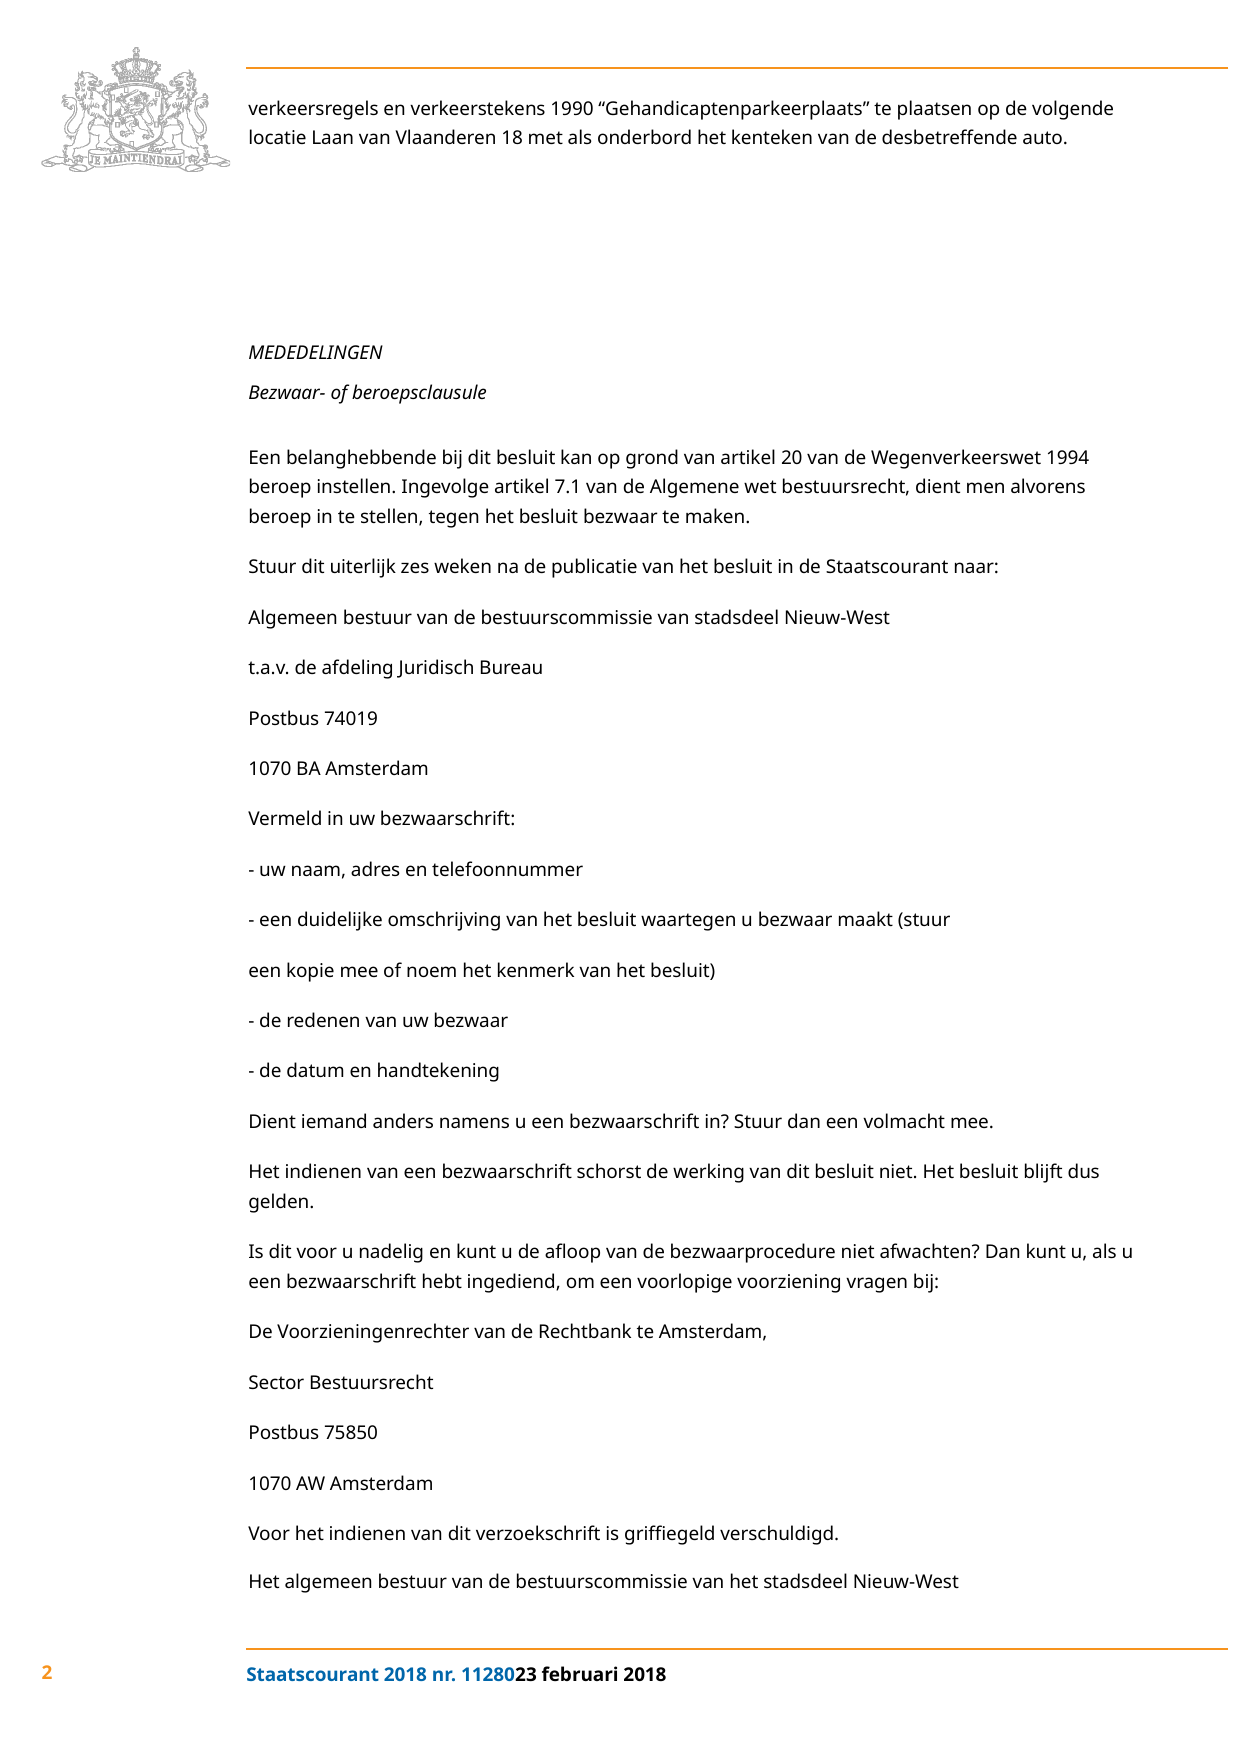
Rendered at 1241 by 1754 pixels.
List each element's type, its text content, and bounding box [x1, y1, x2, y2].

text verkeersregels en verkeerstekens 1990 “Gehandicaptenparkeerplaats” te plaatsen op de volgende locatie Laan van Vlaanderen 18 met als onderbord het kenteken van de desbetreffende auto. [248, 95, 1152, 150]
text Een belanghebbende bij dit besluit kan op grond van artikel 20 van de Wegenverkeerswet 1994 beroep instellen. Ingevolge artikel 7.1 van de Algemene wet bestuursrecht, dient men alvorens beroep in te stellen, tegen het besluit bezwaar te maken. [248, 444, 1152, 529]
text Voor het indienen van dit verzoekschrift is griffiegeld verschuldigd. [248, 1520, 1152, 1546]
text Vermeld in uw bezwaarschrift: [248, 806, 1152, 831]
text Sector Bestuursrecht [248, 1369, 1152, 1394]
text Stuur dit uiterlijk zes weken na de publicatie van het besluit in de Staatscourant naar: [248, 553, 1152, 579]
text 1070 AW Amsterdam [248, 1470, 1152, 1495]
text Postbus 74019 [248, 705, 1152, 730]
text Het algemeen bestuur van de bestuurscommissie van het stadsdeel Nieuw-West [248, 1568, 1152, 1594]
text 1070 BA Amsterdam [248, 755, 1152, 781]
text Algemeen bestuur van de bestuurscommissie van stadsdeel Nieuw-West [248, 604, 1152, 629]
text Bezwaar- of beroepsclausule [248, 379, 1152, 404]
picture [41, 47, 231, 172]
text - de datum en handtekening [248, 1058, 1152, 1083]
text Postbus 75850 [248, 1419, 1152, 1445]
text - een duidelijke omschrijving van het besluit waartegen u bezwaar maakt (stuur [248, 906, 1152, 932]
text MEDEDELINGEN [248, 339, 1152, 365]
text Het indienen van een bezwaarschrift schorst de werking van dit besluit niet. Het besluit blijft dus gelden. [248, 1158, 1152, 1214]
text t.a.v. de afdeling Juridisch Bureau [248, 654, 1152, 680]
text Is dit voor u nadelig en kunt u de afloop van de bezwaarprocedure niet afwachten? Dan kunt u, als u een bezwaarschrift hebt ingediend, om een voorlopige voorziening vragen bij: [248, 1238, 1152, 1294]
text een kopie mee of noem het kenmerk van het besluit) [248, 957, 1152, 982]
text - de redenen van uw bezwaar [248, 1007, 1152, 1033]
text Dient iemand anders namens u een bezwaarschrift in? Stuur dan een volmacht mee. [248, 1108, 1152, 1134]
text De Voorzieningenrechter van de Rechtbank te Amsterdam, [248, 1318, 1152, 1344]
text - uw naam, adres en telefoonnummer [248, 856, 1152, 882]
